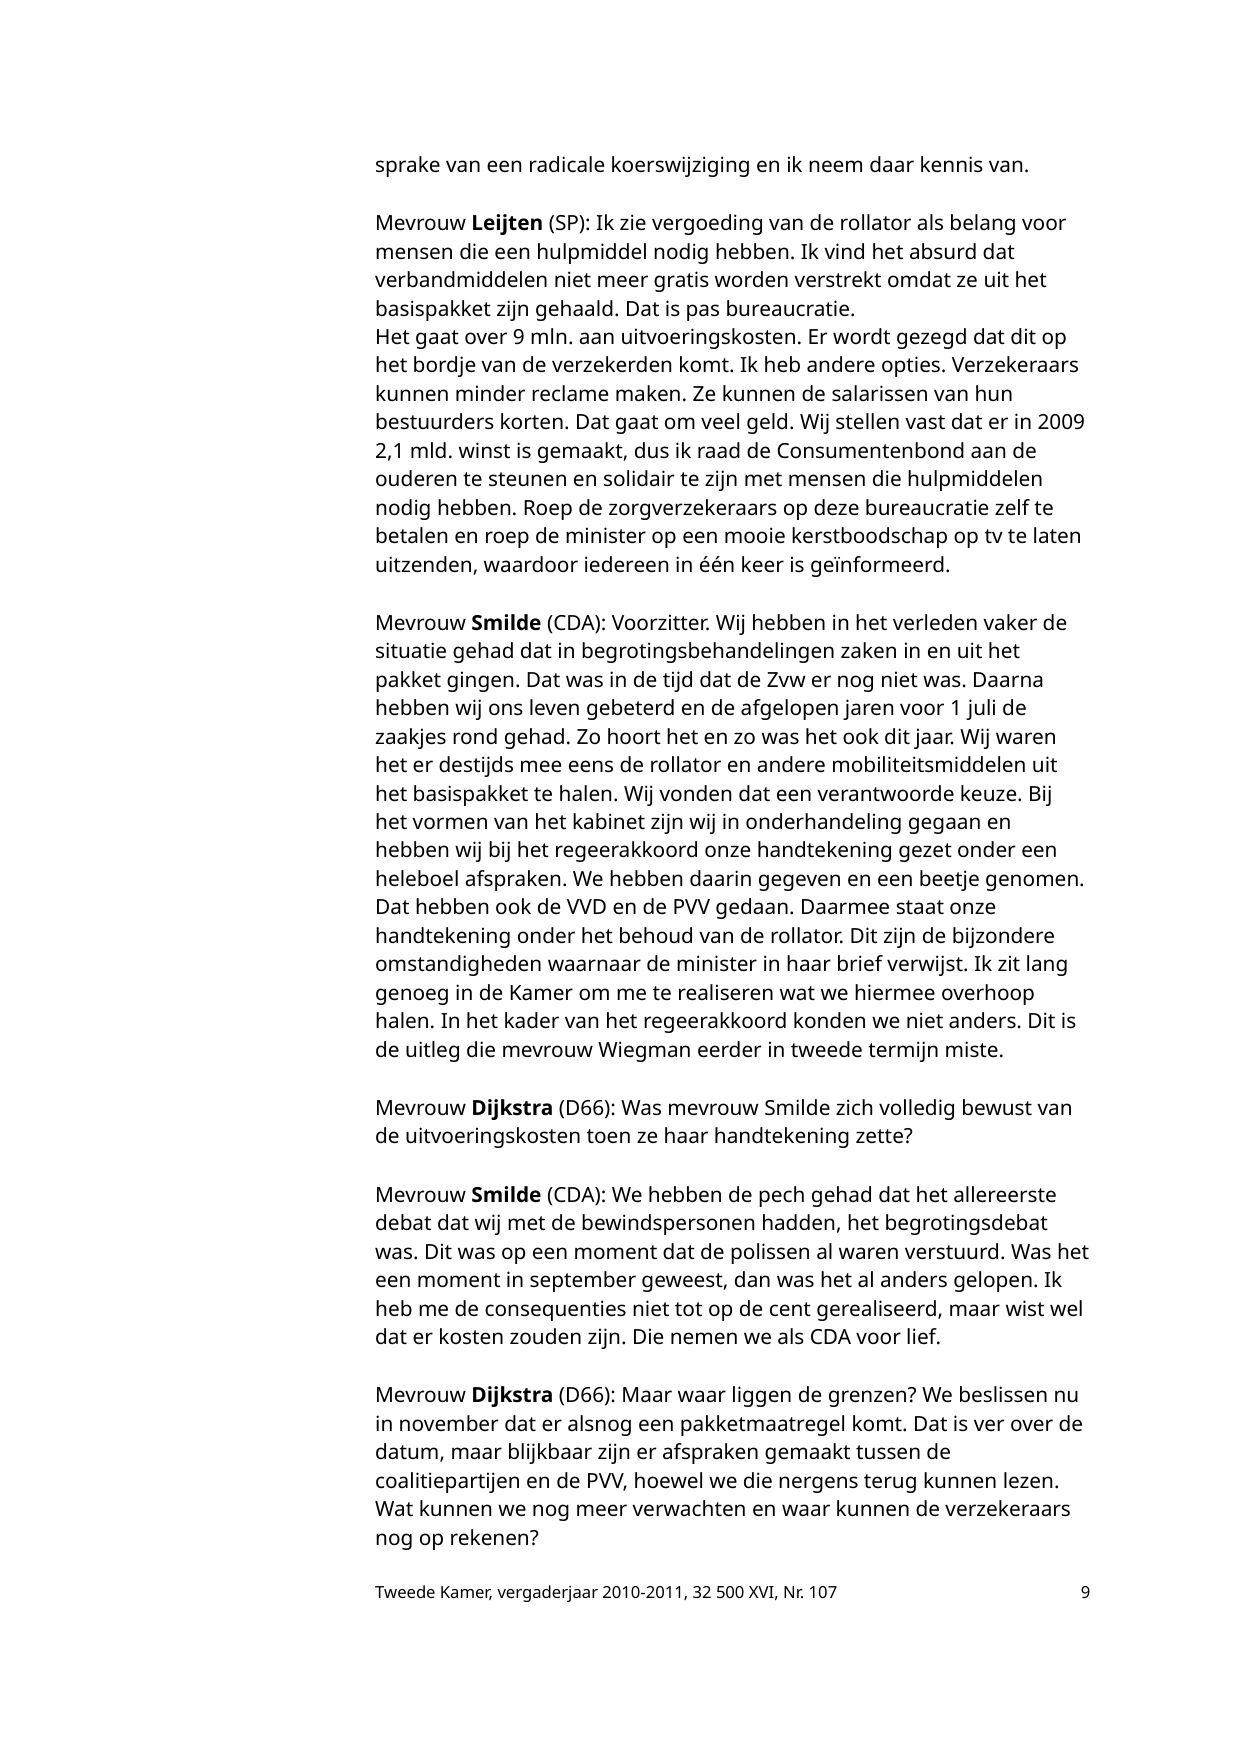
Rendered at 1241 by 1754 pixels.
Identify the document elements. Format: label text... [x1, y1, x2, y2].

text Mevrouw Smilde (CDA): We hebben de pech gehad dat het allereerste debat dat wij met de bewindspersonen hadden, het begrotingsdebat was. Dit was op een moment dat de polissen al waren verstuurd. Was het een moment in september geweest, dan was het al anders gelopen. Ik heb me de consequenties niet tot op de cent gerealiseerd, maar wist wel dat er kosten zouden zijn. Die nemen we als CDA voor lief. [375, 1180, 1090, 1351]
text Het gaat over 9 mln. aan uitvoeringskosten. Er wordt gezegd dat dit op het bordje van de verzekerden komt. Ik heb andere opties. Verzekeraars kunnen minder reclame maken. Ze kunnen de salarissen van hun bestuurders korten. Dat gaat om veel geld. Wij stellen vast dat er in 2009 2,1 mld. winst is gemaakt, dus ik raad de Consumentenbond aan de ouderen te steunen en solidair te zijn met mensen die hulpmiddelen nodig hebben. Roep de zorgverzekeraars op deze bureaucratie zelf te betalen en roep de minister op een mooie kerstboodschap op tv te laten uitzenden, waardoor iedereen in één keer is geïnformeerd. [375, 322, 1090, 578]
text sprake van een radicale koerswijziging en ik neem daar kennis van. [375, 150, 1090, 178]
text Mevrouw Smilde (CDA): Voorzitter. Wij hebben in het verleden vaker de situatie gehad dat in begrotingsbehandelingen zaken in en uit het pakket gingen. Dat was in de tijd dat de Zvw er nog niet was. Daarna hebben wij ons leven gebeterd en de afgelopen jaren voor 1 juli de zaakjes rond gehad. Zo hoort het en zo was het ook dit jaar. Wij waren het er destijds mee eens de rollator en andere mobiliteitsmiddelen uit het basispakket te halen. Wij vonden dat een verantwoorde keuze. Bij het vormen van het kabinet zijn wij in onderhandeling gegaan en hebben wij bij het regeerakkoord onze handtekening gezet onder een heleboel afspraken. We hebben daarin gegeven en een beetje genomen. Dat hebben ook de VVD en de PVV gedaan. Daarmee staat onze handtekening onder het behoud van de rollator. Dit zijn de bijzondere omstandigheden waarnaar de minister in haar brief verwijst. Ik zit lang genoeg in de Kamer om me te realiseren wat we hiermee overhoop halen. In het kader van het regeerakkoord konden we niet anders. Dit is de uitleg die mevrouw Wiegman eerder in tweede termijn miste. [375, 608, 1090, 1063]
text Mevrouw Dijkstra (D66): Was mevrouw Smilde zich volledig bewust van de uitvoeringskosten toen ze haar handtekening zette? [375, 1093, 1090, 1150]
text Mevrouw Leijten (SP): Ik zie vergoeding van de rollator als belang voor mensen die een hulpmiddel nodig hebben. Ik vind het absurd dat verbandmiddelen niet meer gratis worden verstrekt omdat ze uit het basispakket zijn gehaald. Dat is pas bureaucratie. [375, 208, 1090, 322]
text Mevrouw Dijkstra (D66): Maar waar liggen de grenzen? We beslissen nu in november dat er alsnog een pakketmaatregel komt. Dat is ver over de datum, maar blijkbaar zijn er afspraken gemaakt tussen de coalitiepartijen en de PVV, hoewel we die nergens terug kunnen lezen. Wat kunnen we nog meer verwachten en waar kunnen de verzekeraars nog op rekenen? [375, 1381, 1090, 1551]
